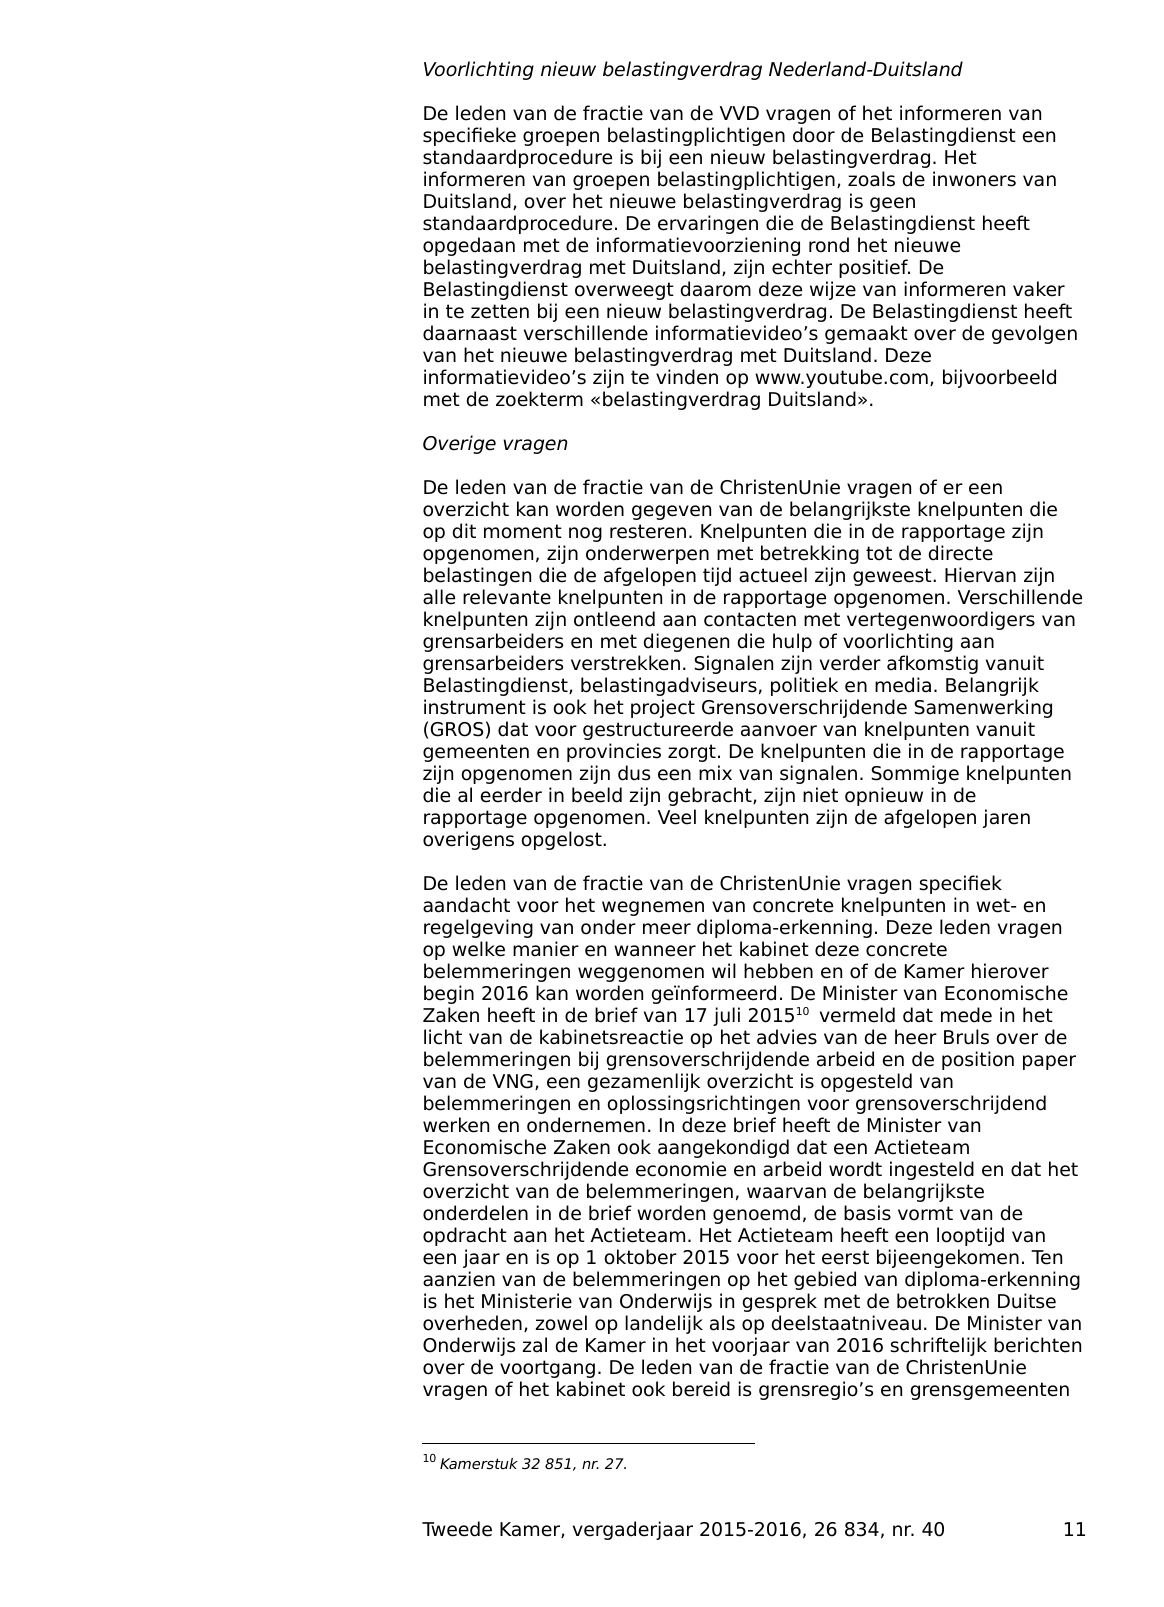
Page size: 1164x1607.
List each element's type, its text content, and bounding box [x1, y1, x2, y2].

text De leden van de fractie van de VVD vragen of het informeren van specifieke groepen belastingplichtigen door de Belastingdienst een standaardprocedure is bij een nieuw belastingverdrag. Het informeren van groepen belastingplichtigen, zoals de inwoners van Duitsland, over het nieuwe belastingverdrag is geen standaardprocedure. De ervaringen die de Belastingdienst heeft opgedaan met de informatievoorziening rond het nieuwe belastingverdrag met Duitsland, zijn echter positief. De Belastingdienst overweegt daarom deze wijze van informeren vaker in te zetten bij een nieuw belastingverdrag. De Belastingdienst heeft daarnaast verschillende informatievideo’s gemaakt over de gevolgen van het nieuwe belastingverdrag met Duitsland. Deze informatievideo’s zijn te vinden op www.youtube.com, bijvoorbeeld met de zoekterm «belastingverdrag Duitsland». [422, 103, 1087, 411]
text Kamerstuk 32 851, nr. 27. [422, 1452, 1087, 1474]
text De leden van de fractie van de ChristenUnie vragen of er een overzicht kan worden gegeven van de belangrijkste knelpunten die op dit moment nog resteren. Knelpunten die in de rapportage zijn opgenomen, zijn onderwerpen met betrekking tot de directe belastingen die de afgelopen tijd actueel zijn geweest. Hiervan zijn alle relevante knelpunten in de rapportage opgenomen. Verschillende knelpunten zijn ontleend aan contacten met vertegenwoordigers van grensarbeiders en met diegenen die hulp of voorlichting aan grensarbeiders verstrekken. Signalen zijn verder afkomstig vanuit Belastingdienst, belastingadviseurs, politiek en media. Belangrijk instrument is ook het project Grensoverschrijdende Samenwerking (GROS) dat voor gestructureerde aanvoer van knelpunten vanuit gemeenten en provincies zorgt. De knelpunten die in de rapportage zijn opgenomen zijn dus een mix van signalen. Sommige knelpunten die al eerder in beeld zijn gebracht, zijn niet opnieuw in de rapportage opgenomen. Veel knelpunten zijn de afgelopen jaren overigens opgelost. [422, 477, 1087, 851]
subtitle Overige vragen [422, 433, 1087, 455]
subtitle Voorlichting nieuw belastingverdrag Nederland-Duitsland [422, 59, 1087, 81]
text De leden van de fractie van de ChristenUnie vragen specifiek aandacht voor het wegnemen van concrete knelpunten in wet- en regelgeving van onder meer diploma-erkenning. Deze leden vragen op welke manier en wanneer het kabinet deze concrete belemmeringen weggenomen wil hebben en of de Kamer hierover begin 2016 kan worden geïnformeerd. De Minister van Economische Zaken heeft in de brief van 17 juli 2015 vermeld dat mede in het licht van de kabinetsreactie op het advies van de heer Bruls over de belemmeringen bij grensoverschrijdende arbeid en de position paper van de VNG, een gezamenlijk overzicht is opgesteld van belemmeringen en oplossingsrichtingen voor grensoverschrijdend werken en ondernemen. In deze brief heeft de Minister van Economische Zaken ook aangekondigd dat een Actieteam Grensoverschrijdende economie en arbeid wordt ingesteld en dat het overzicht van de belemmeringen, waarvan de belangrijkste onderdelen in de brief worden genoemd, de basis vormt van de opdracht aan het Actieteam. Het Actieteam heeft een looptijd van een jaar en is op 1 oktober 2015 voor het eerst bijeengekomen. Ten aanzien van de belemmeringen op het gebied van diploma-erkenning is het Ministerie van Onderwijs in gesprek met de betrokken Duitse overheden, zowel op landelijk als op deelstaatniveau. De Minister van Onderwijs zal de Kamer in het voorjaar van 2016 schriftelijk berichten over de voortgang. De leden van de fractie van de ChristenUnie vragen of het kabinet ook bereid is grensregio’s en grensgemeenten [422, 873, 1087, 1401]
